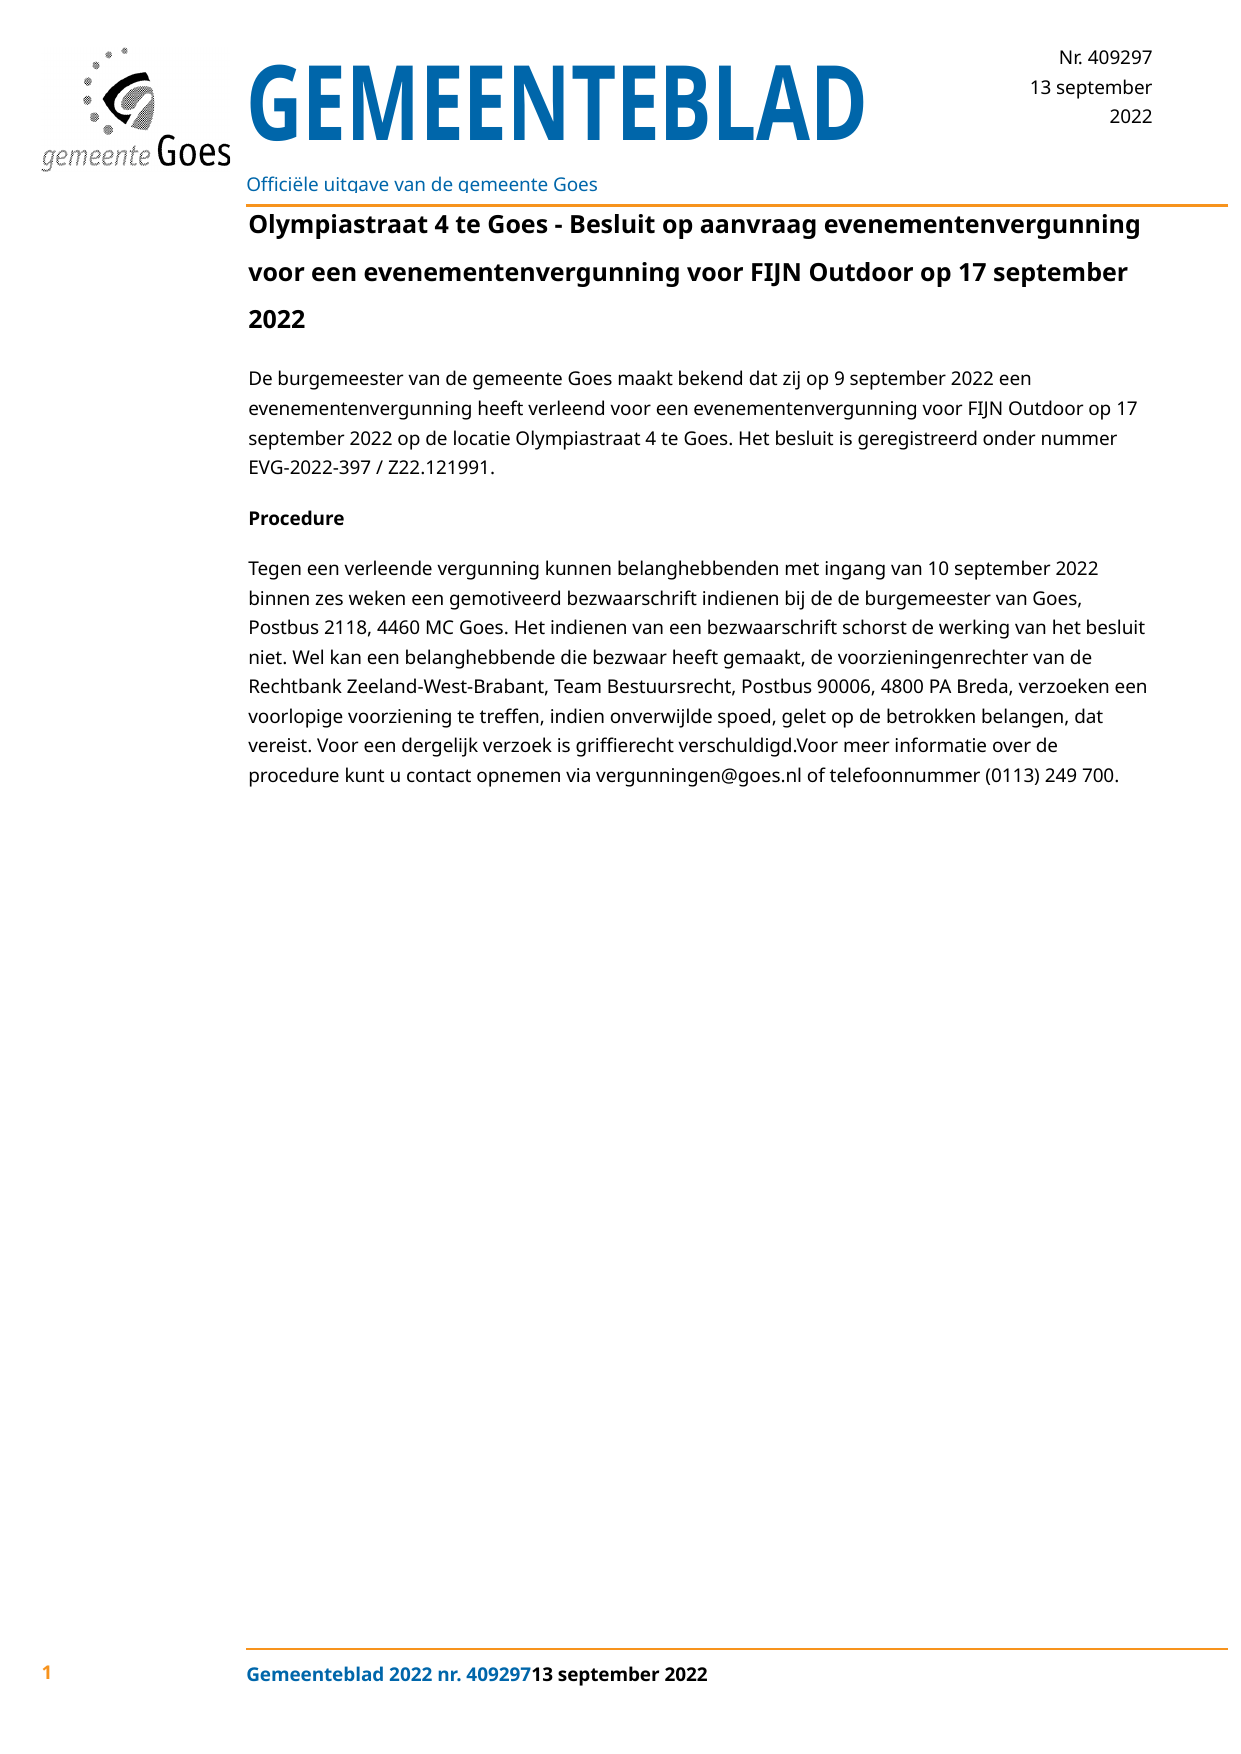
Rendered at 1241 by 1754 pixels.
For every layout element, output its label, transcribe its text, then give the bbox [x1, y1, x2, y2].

picture [41, 47, 231, 172]
text De burgemeester van de gemeente Goes maakt bekend dat zij op 9 september 2022 een evenementenvergunning heeft verleend voor een evenementenvergunning voor FIJN Outdoor op 17 september 2022 op de locatie Olympiastraat 4 te Goes. Het besluit is geregistreerd onder nummer EVG-2022-397 / Z22.121991. [248, 366, 1152, 480]
text Olympiastraat 4 te Goes - Besluit op aanvraag evenementenvergunning voor een evenementenvergunning voor FIJN Outdoor op 17 september 2022 [248, 207, 1152, 336]
text Tegen een verleende vergunning kunnen belanghebbenden met ingang van 10 september 2022 binnen zes weken een gemotiveerd bezwaarschrift indienen bij de de burgemeester van Goes, Postbus 2118, 4460 MC Goes. Het indienen van een bezwaarschrift schorst de werking van het besluit niet. Wel kan een belanghebbende die bezwaar heeft gemaakt, de voorzieningenrechter van de Rechtbank Zeeland-West-Brabant, Team Bestuursrecht, Postbus 90006, 4800 PA Breda, verzoeken een voorlopige voorziening te treffen, indien onverwijlde spoed, gelet op de betrokken belangen, dat vereist. Voor een dergelijk verzoek is griffierecht verschuldigd.Voor meer informatie over de procedure kunt u contact opnemen via vergunningen@goes.nl of telefoonnummer (0113) 249 700. [248, 555, 1152, 788]
text Procedure [248, 505, 1152, 530]
